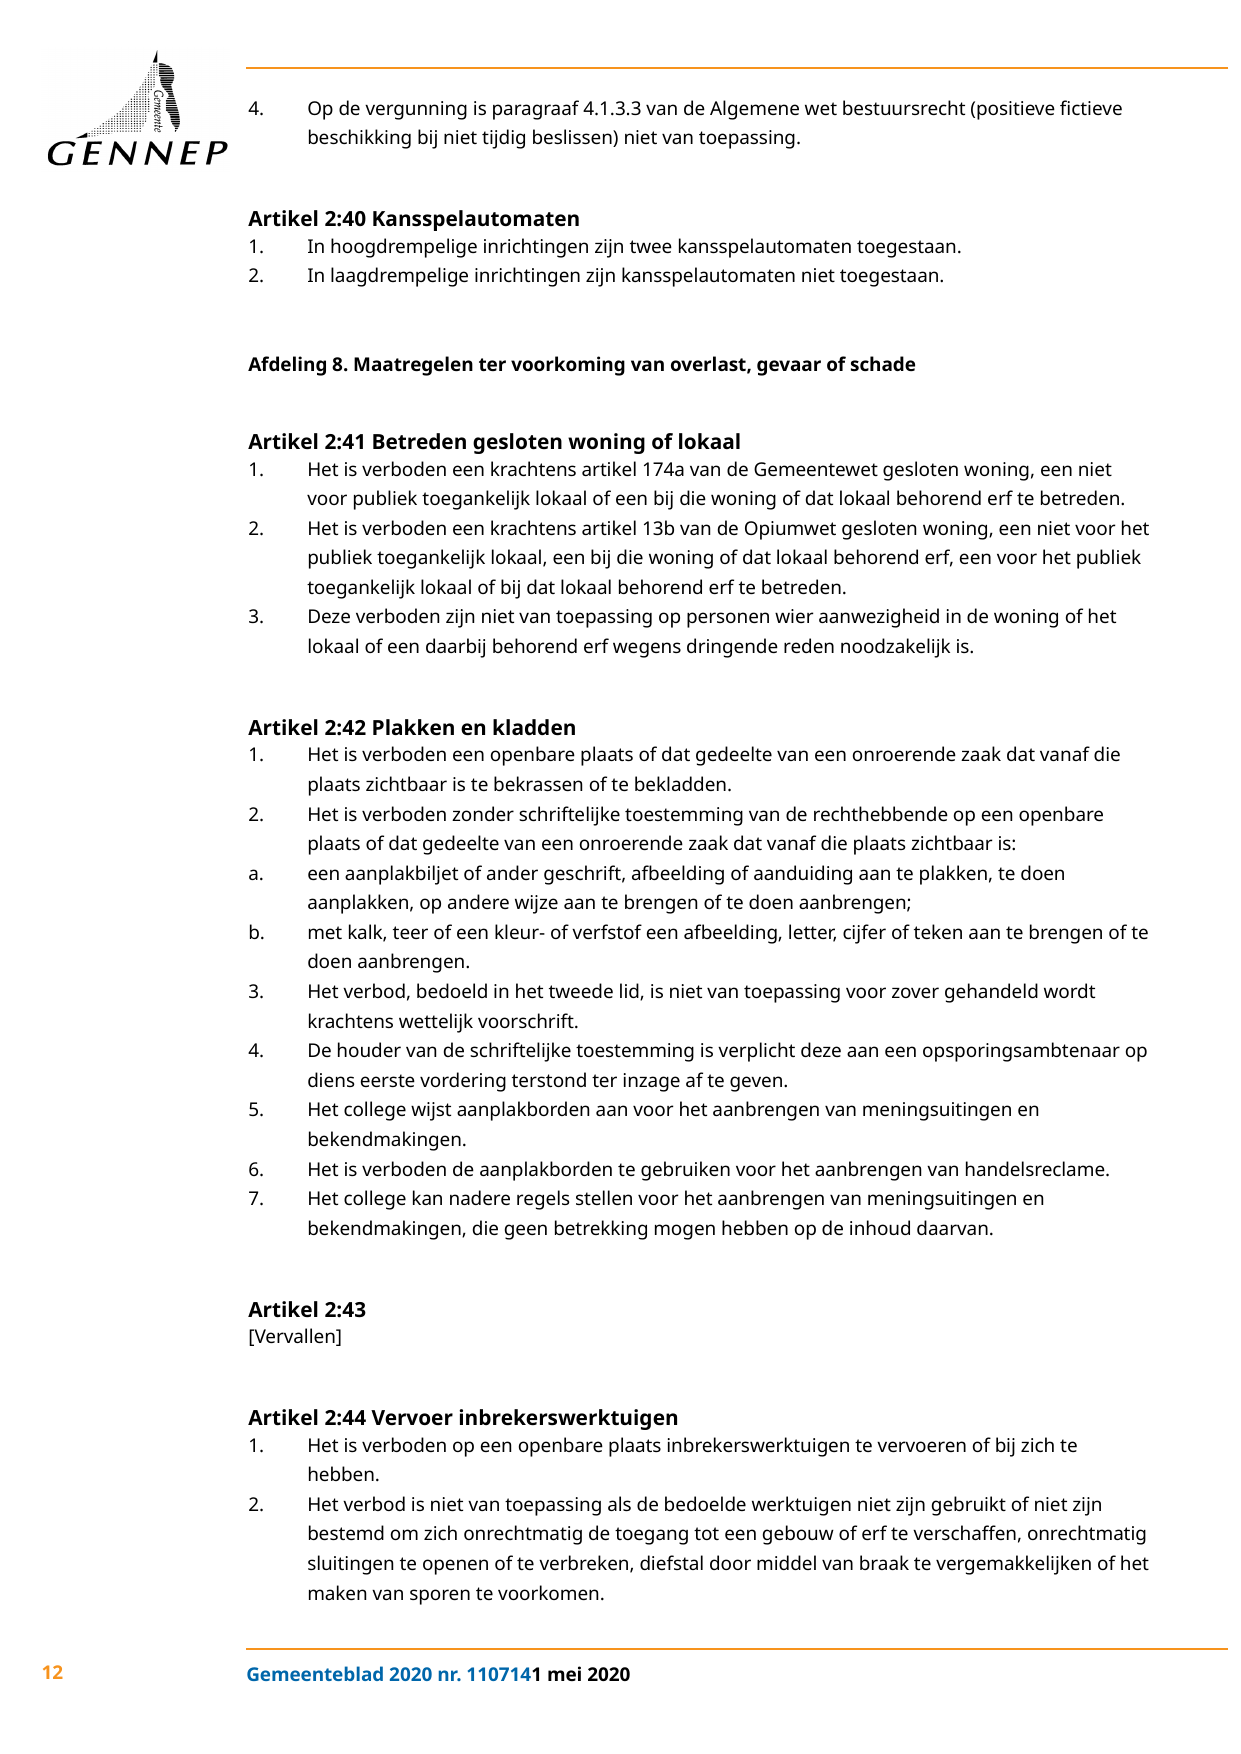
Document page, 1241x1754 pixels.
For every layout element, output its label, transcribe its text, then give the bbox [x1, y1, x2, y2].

list Het is verboden de aanplakborden te gebruiken voor het aanbrengen van handelsreclame. [248, 1156, 1152, 1182]
list Het verbod is niet van toepassing als de bedoelde werktuigen niet zijn gebruikt of niet zijn bestemd om zich onrechtmatig de toegang tot een gebouw of erf te verschaffen, onrechtmatig sluitingen te openen of te verbreken, diefstal door middel van braak te vergemakkelijken of het maken van sporen te voorkomen. [248, 1491, 1152, 1606]
text Afdeling 8. Maatregelen ter voorkoming van overlast, gevaar of schade [248, 351, 1152, 377]
list een aanplakbiljet of ander geschrift, afbeelding of aanduiding aan te plakken, te doen aanplakken, op andere wijze aan te brengen of te doen aanbrengen; [248, 860, 1152, 915]
list In hoogdrempelige inrichtingen zijn twee kansspelautomaten toegestaan. [248, 233, 1152, 258]
text Artikel 2:40 Kansspelautomaten [248, 204, 1152, 233]
list Het is verboden een krachtens artikel 174a van de Gemeentewet gesloten woning, een niet voor publiek toegankelijk lokaal of een bij die woning of dat lokaal behorend erf te betreden. [248, 456, 1152, 511]
list Deze verboden zijn niet van toepassing op personen wier aanwezigheid in de woning of het lokaal of een daarbij behorend erf wegens dringende reden noodzakelijk is. [248, 604, 1152, 659]
list Op de vergunning is paragraaf 4.1.3.3 van de Algemene wet bestuursrecht (positieve fictieve beschikking bij niet tijdig beslissen) niet van toepassing. [248, 95, 1152, 150]
list met kalk, teer of een kleur- of verfstof een afbeelding, letter, cijfer of teken aan te brengen of te doen aanbrengen. [248, 919, 1152, 974]
list Het verbod, bedoeld in het tweede lid, is niet van toepassing voor zover gehandeld wordt krachtens wettelijk voorschrift. [248, 978, 1152, 1034]
text Artikel 2:43 [248, 1295, 1152, 1323]
list Het is verboden een krachtens artikel 13b van de Opiumwet gesloten woning, een niet voor het publiek toegankelijk lokaal, een bij die woning of dat lokaal behorend erf, een voor het publiek toegankelijk lokaal of bij dat lokaal behorend erf te betreden. [248, 515, 1152, 600]
list De houder van de schriftelijke toestemming is verplicht deze aan een opsporingsambtenaar op diens eerste vordering terstond ter inzage af te geven. [248, 1037, 1152, 1093]
list In laagdrempelige inrichtingen zijn kansspelautomaten niet toegestaan. [248, 262, 1152, 288]
list Het is verboden een openbare plaats of dat gedeelte van een onroerende zaak dat vanaf die plaats zichtbaar is te bekrassen of te bekladden. [248, 742, 1152, 797]
text Artikel 2:44 Vervoer inbrekerswerktuigen [248, 1403, 1152, 1432]
text Artikel 2:42 Plakken en kladden [248, 713, 1152, 742]
list Het college kan nadere regels stellen voor het aanbrengen van meningsuitingen en bekendmakingen, die geen betrekking mogen hebben op de inhoud daarvan. [248, 1185, 1152, 1241]
list Het college wijst aanplakborden aan voor het aanbrengen van meningsuitingen en bekendmakingen. [248, 1097, 1152, 1152]
picture [41, 47, 231, 172]
list Het is verboden zonder schriftelijke toestemming van de rechthebbende op een openbare plaats of dat gedeelte van een onroerende zaak dat vanaf die plaats zichtbaar is: [248, 801, 1152, 856]
text [Vervallen] [248, 1323, 1152, 1349]
text Artikel 2:41 Betreden gesloten woning of lokaal [248, 427, 1152, 456]
list Het is verboden op een openbare plaats inbrekerswerktuigen te vervoeren of bij zich te hebben. [248, 1432, 1152, 1487]
